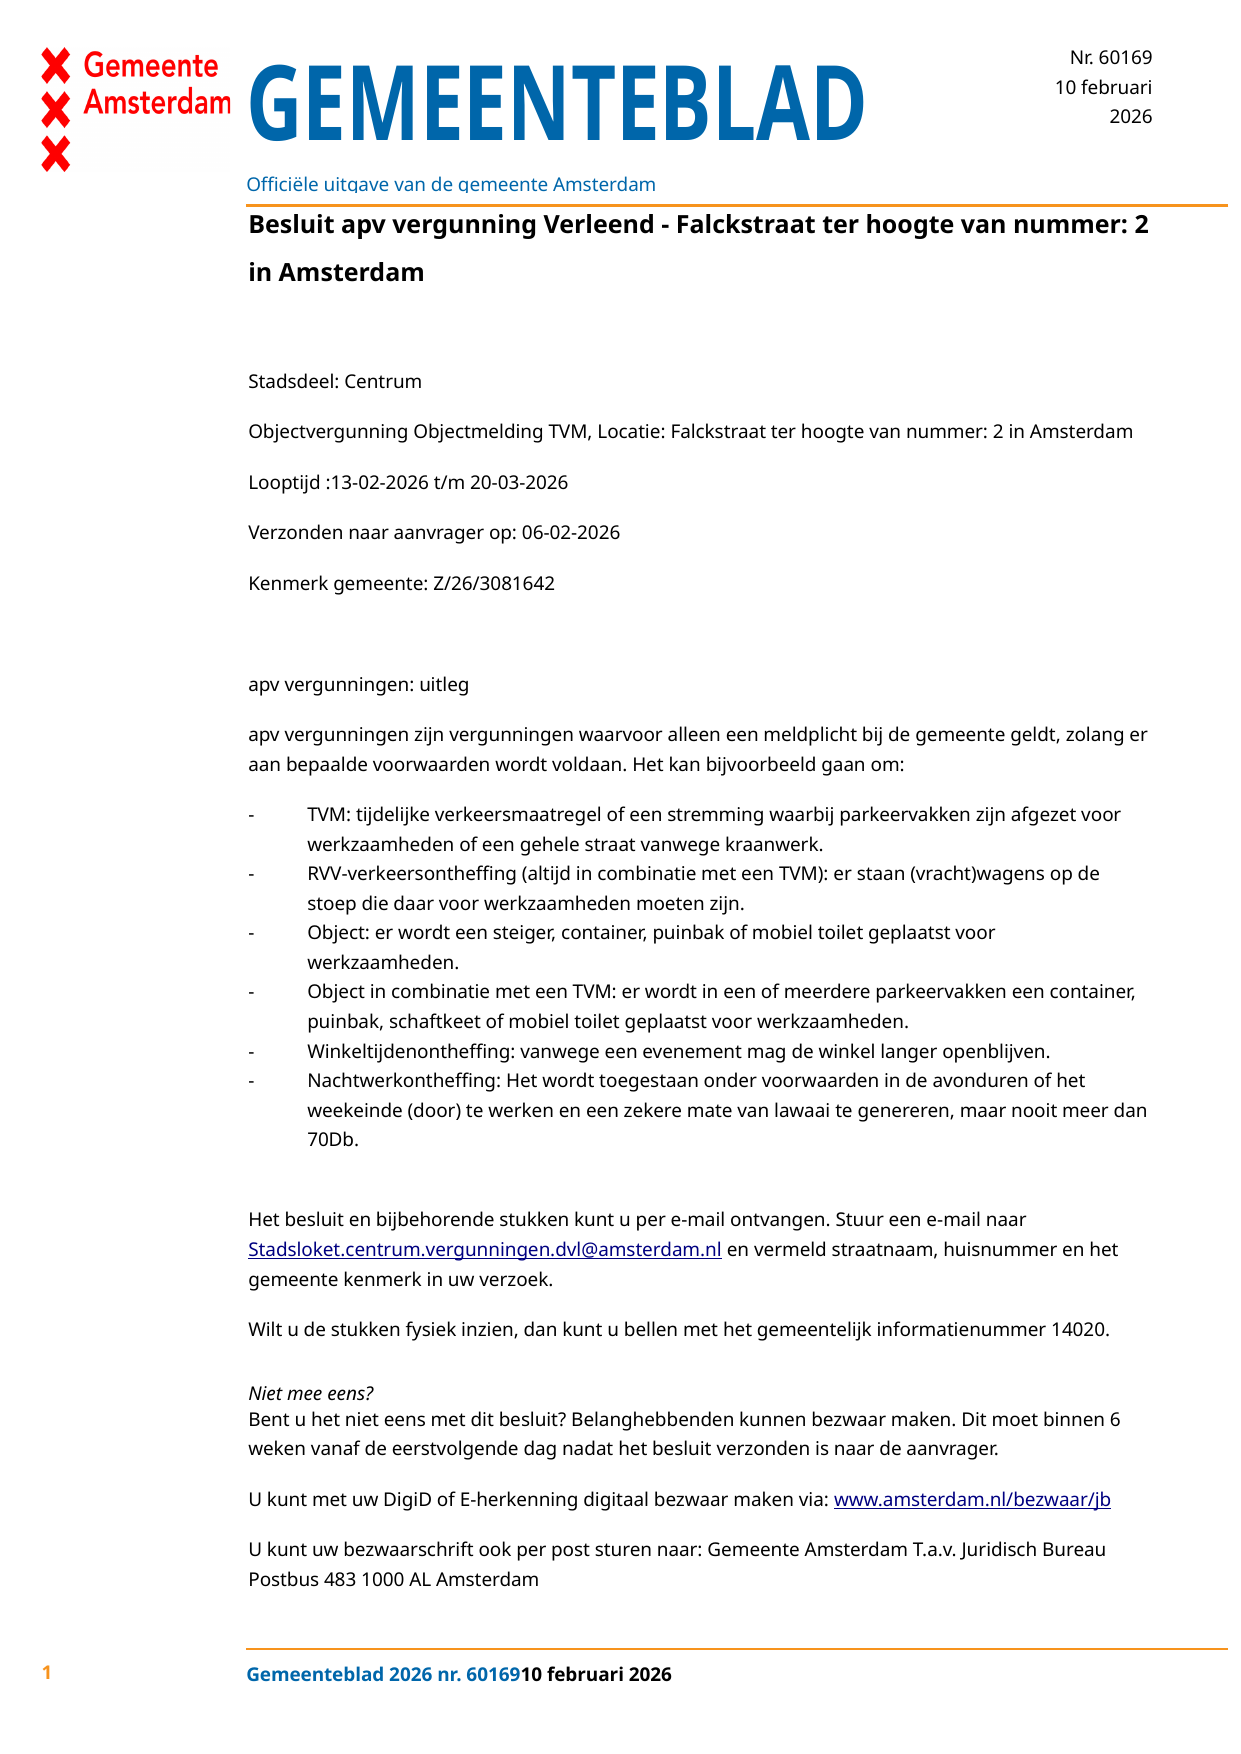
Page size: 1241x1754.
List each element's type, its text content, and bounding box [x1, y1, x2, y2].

picture [41, 47, 231, 172]
list Nachtwerkontheffing: Het wordt toegestaan onder voorwaarden in de avonduren of het weekeinde (door) te werken en een zekere mate van lawaai te genereren, maar nooit meer dan 70Db. [248, 1067, 1152, 1152]
list RVV-verkeersontheffing (altijd in combinatie met een TVM): er staan (vracht)wagens op de stoep die daar voor werkzaamheden moeten zijn. [248, 860, 1152, 916]
text U kunt uw bezwaarschrift ook per post sturen naar: Gemeente Amsterdam T.a.v. Juridisch Bureau Postbus 483 1000 AL Amsterdam [248, 1536, 1152, 1592]
text Looptijd :13-02-2026 t/m 20-03-2026 [248, 469, 1152, 495]
text Niet mee eens? [248, 1380, 1152, 1406]
text apv vergunningen: uitleg [248, 671, 1152, 697]
text Objectvergunning Objectmelding TVM, Locatie: Falckstraat ter hoogte van nummer: 2 in Amsterdam [248, 419, 1152, 444]
text apv vergunningen zijn vergunningen waarvoor alleen een meldplicht bij de gemeente geldt, zolang er aan bepaalde voorwaarden wordt voldaan. Het kan bijvoorbeeld gaan om: [248, 721, 1152, 777]
text Verzonden naar aanvrager op: 06-02-2026 [248, 519, 1152, 545]
text Besluit apv vergunning Verleend - Falckstraat ter hoogte van nummer: 2 in Amsterdam [248, 207, 1152, 288]
list Object: er wordt een steiger, container, puinbak of mobiel toilet geplaatst voor werkzaamheden. [248, 919, 1152, 975]
text Wilt u de stukken fysiek inzien, dan kunt u bellen met het gemeentelijk informatienummer 14020. [248, 1316, 1152, 1342]
list Winkeltijdenontheffing: vanwege een evenement mag de winkel langer openblijven. [248, 1038, 1152, 1064]
text Stadsdeel: Centrum [248, 368, 1152, 394]
list TVM: tijdelijke verkeersmaatregel of een stremming waarbij parkeervakken zijn afgezet voor werkzaamheden of een gehele straat vanwege kraanwerk. [248, 801, 1152, 857]
text Het besluit en bijbehorende stukken kunt u per e-mail ontvangen. Stuur een e-mail naar Stadsloket.centrum.vergunningen.dvl@amsterdam.nl en vermeld straatnaam, huisnummer en het gemeente kenmerk in uw verzoek. [248, 1207, 1152, 1292]
text Bent u het niet eens met dit besluit? Belanghebbenden kunnen bezwaar maken. Dit moet binnen 6 weken vanaf de eerstvolgende dag nadat het besluit verzonden is naar de aanvrager. [248, 1406, 1152, 1461]
text U kunt met uw DigiD of E-herkenning digitaal bezwaar maken via: www.amsterdam.nl/bezwaar/jb [248, 1486, 1152, 1512]
list Object in combinatie met een TVM: er wordt in een of meerdere parkeervakken een container, puinbak, schaftkeet of mobiel toilet geplaatst voor werkzaamheden. [248, 979, 1152, 1034]
text Kenmerk gemeente: Z/26/3081642 [248, 570, 1152, 596]
